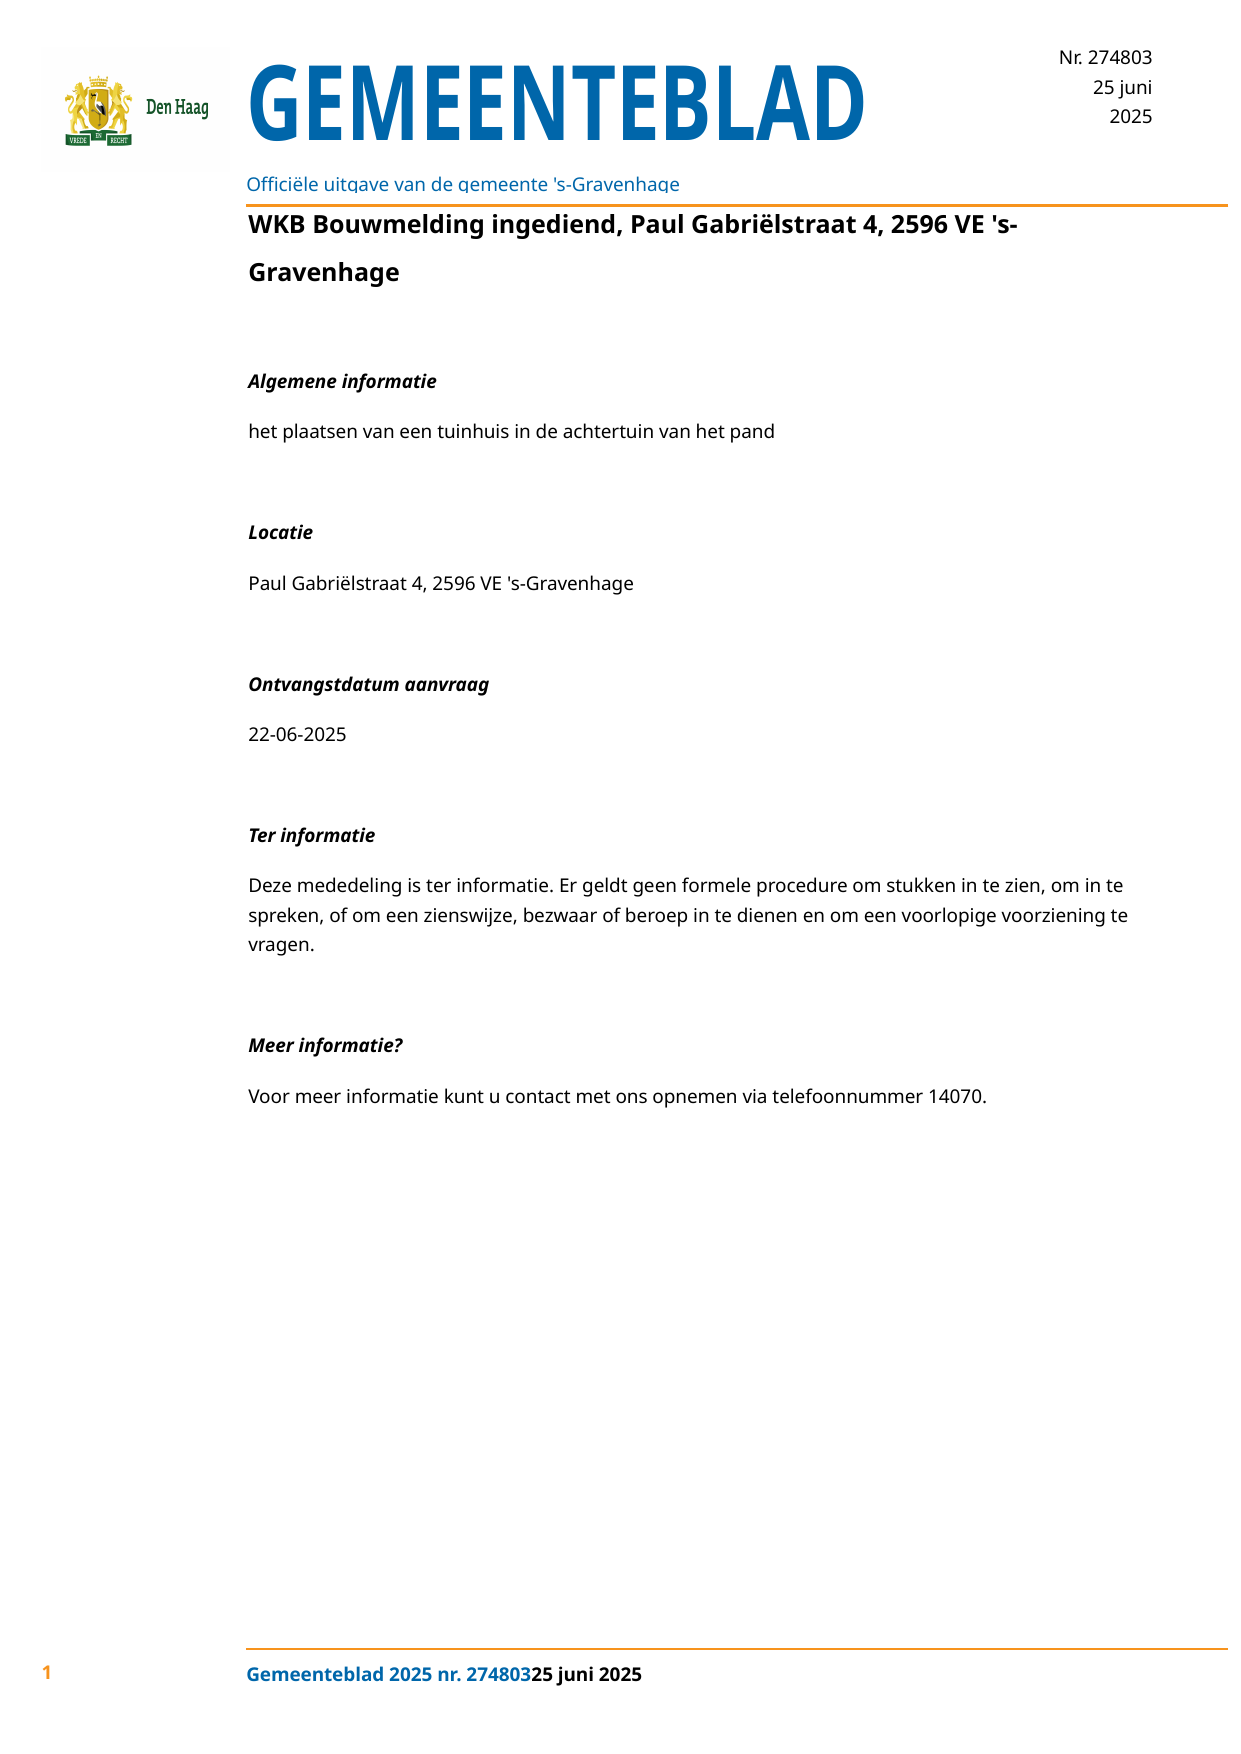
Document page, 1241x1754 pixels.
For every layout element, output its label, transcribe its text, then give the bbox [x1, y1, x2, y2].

text Ter informatie [248, 822, 1152, 848]
text 22-06-2025 [248, 721, 1152, 747]
text Ontvangstdatum aanvraag [248, 671, 1152, 697]
text Meer informatie? [248, 1032, 1152, 1058]
text Paul Gabriëlstraat 4, 2596 VE 's-Gravenhage [248, 570, 1152, 596]
text Voor meer informatie kunt u contact met ons opnemen via telefoonnummer 14070. [248, 1083, 1152, 1109]
text Deze mededeling is ter informatie. Er geldt geen formele procedure om stukken in te zien, om in te spreken, of om een zienswijze, bezwaar of beroep in te dienen en om een voorlopige voorziening te vragen. [248, 872, 1152, 957]
text het plaatsen van een tuinhuis in de achtertuin van het pand [248, 419, 1152, 444]
text WKB Bouwmelding ingediend, Paul Gabriëlstraat 4, 2596 VE 's-Gravenhage [248, 207, 1152, 288]
picture [41, 47, 231, 172]
text Algemene informatie [248, 368, 1152, 394]
text Locatie [248, 519, 1152, 545]
